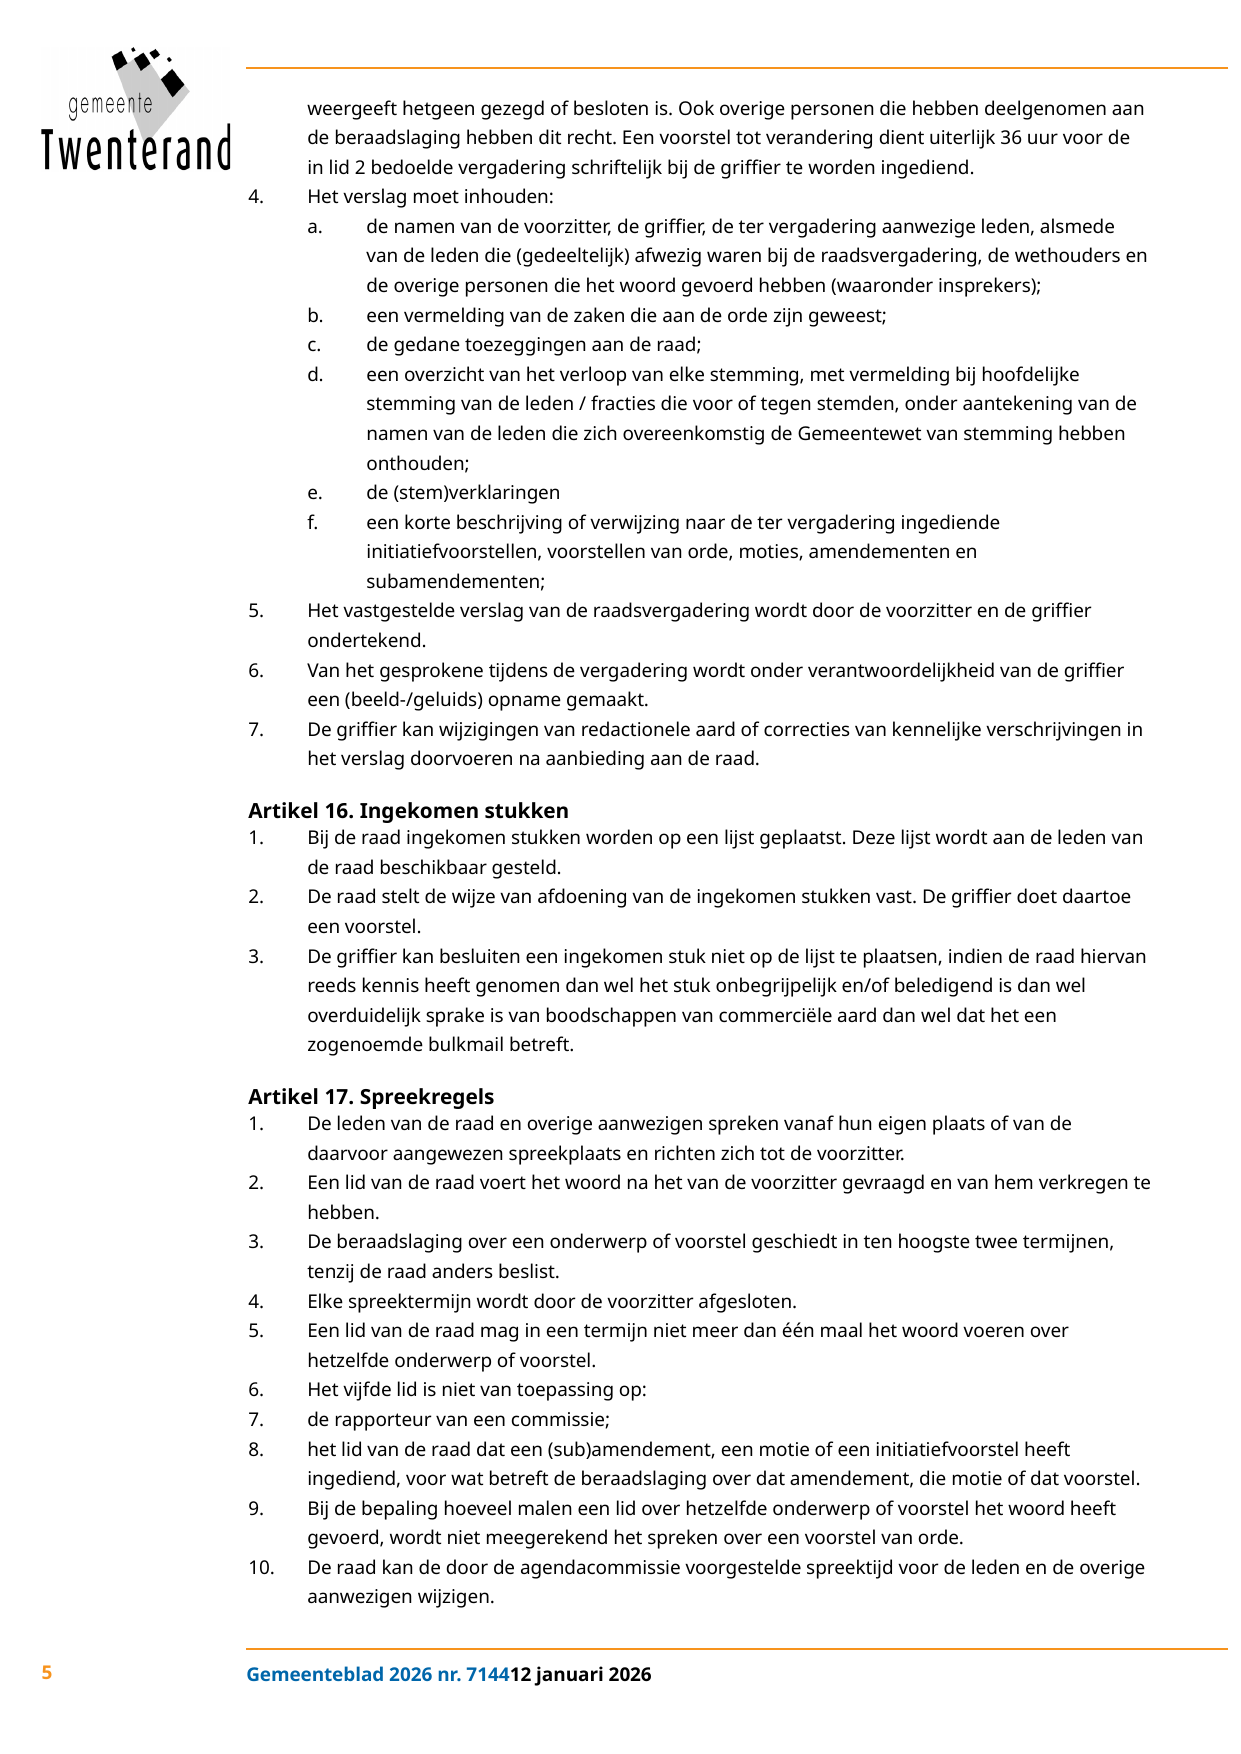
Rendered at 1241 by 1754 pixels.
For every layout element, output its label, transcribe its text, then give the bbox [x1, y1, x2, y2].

list Het verslag moet inhouden: [248, 183, 1152, 209]
list een korte beschrijving of verwijzing naar de ter vergadering ingediende initiatiefvoorstellen, voorstellen van orde, moties, amendementen en subamendementen; [307, 509, 1152, 594]
list Bij de bepaling hoeveel malen een lid over hetzelfde onderwerp of voorstel het woord heeft gevoerd, wordt niet meegerekend het spreken over een voorstel van orde. [248, 1495, 1152, 1550]
list het lid van de raad dat een (sub)amendement, een motie of een initiatiefvoorstel heeft ingediend, voor wat betreft de beraadslaging over dat amendement, die motie of dat voorstel. [248, 1436, 1152, 1491]
list een overzicht van het verloop van elke stemming, met vermelding bij hoofdelijke stemming van de leden / fracties die voor of tegen stemden, onder aantekening van de namen van de leden die zich overeenkomstig de Gemeentewet van stemming hebben onthouden; [307, 361, 1152, 476]
list De beraadslaging over een onderwerp of voorstel geschiedt in ten hoogste twee termijnen, tenzij de raad anders beslist. [248, 1229, 1152, 1284]
list weergeeft hetgeen gezegd of besloten is. Ook overige personen die hebben deelgenomen aan de beraadslaging hebben dit recht. Een voorstel tot verandering dient uiterlijk 36 uur voor de in lid 2 bedoelde vergadering schriftelijk bij de griffier te worden ingediend. [248, 95, 1152, 180]
list Van het gesprokene tijdens de vergadering wordt onder verantwoordelijkheid van de griffier een (beeld-/geluids) opname gemaakt. [248, 657, 1152, 712]
list de rapporteur van een commissie; [248, 1406, 1152, 1432]
list De griffier kan besluiten een ingekomen stuk niet op de lijst te plaatsen, indien de raad hiervan reeds kennis heeft genomen dan wel het stuk onbegrijpelijk en/of beledigend is dan wel overduidelijk sprake is van boodschappen van commerciële aard dan wel dat het een zogenoemde bulkmail betreft. [248, 943, 1152, 1057]
text Artikel 17. Spreekregels [248, 1082, 1152, 1110]
list De raad kan de door de agendacommissie voorgestelde spreektijd voor de leden en de overige aanwezigen wijzigen. [248, 1554, 1152, 1609]
list de (stem)verklaringen [307, 479, 1152, 505]
list de gedane toezeggingen aan de raad; [307, 331, 1152, 357]
list Een lid van de raad voert het woord na het van de voorzitter gevraagd en van hem verkregen te hebben. [248, 1169, 1152, 1225]
picture [41, 47, 231, 172]
list De raad stelt de wijze van afdoening van de ingekomen stukken vast. De griffier doet daartoe een voorstel. [248, 884, 1152, 939]
list De griffier kan wijzigingen van redactionele aard of correcties van kennelijke verschrijvingen in het verslag doorvoeren na aanbieding aan de raad. [248, 716, 1152, 771]
list de namen van de voorzitter, de griffier, de ter vergadering aanwezige leden, alsmede van de leden die (gedeeltelijk) afwezig waren bij de raadsvergadering, de wethouders en de overige personen die het woord gevoerd hebben (waaronder insprekers); [307, 213, 1152, 298]
list Een lid van de raad mag in een termijn niet meer dan één maal het woord voeren over hetzelfde onderwerp of voorstel. [248, 1317, 1152, 1373]
text Artikel 16. Ingekomen stukken [248, 796, 1152, 824]
list Het vastgestelde verslag van de raadsvergadering wordt door de voorzitter en de griffier ondertekend. [248, 598, 1152, 653]
list Elke spreektermijn wordt door de voorzitter afgesloten. [248, 1288, 1152, 1314]
list een vermelding van de zaken die aan de orde zijn geweest; [307, 302, 1152, 328]
list Bij de raad ingekomen stukken worden op een lijst geplaatst. Deze lijst wordt aan de leden van de raad beschikbaar gesteld. [248, 824, 1152, 880]
list De leden van de raad en overige aanwezigen spreken vanaf hun eigen plaats of van de daarvoor aangewezen spreekplaats en richten zich tot de voorzitter. [248, 1110, 1152, 1166]
list Het vijfde lid is niet van toepassing op: [248, 1377, 1152, 1402]
